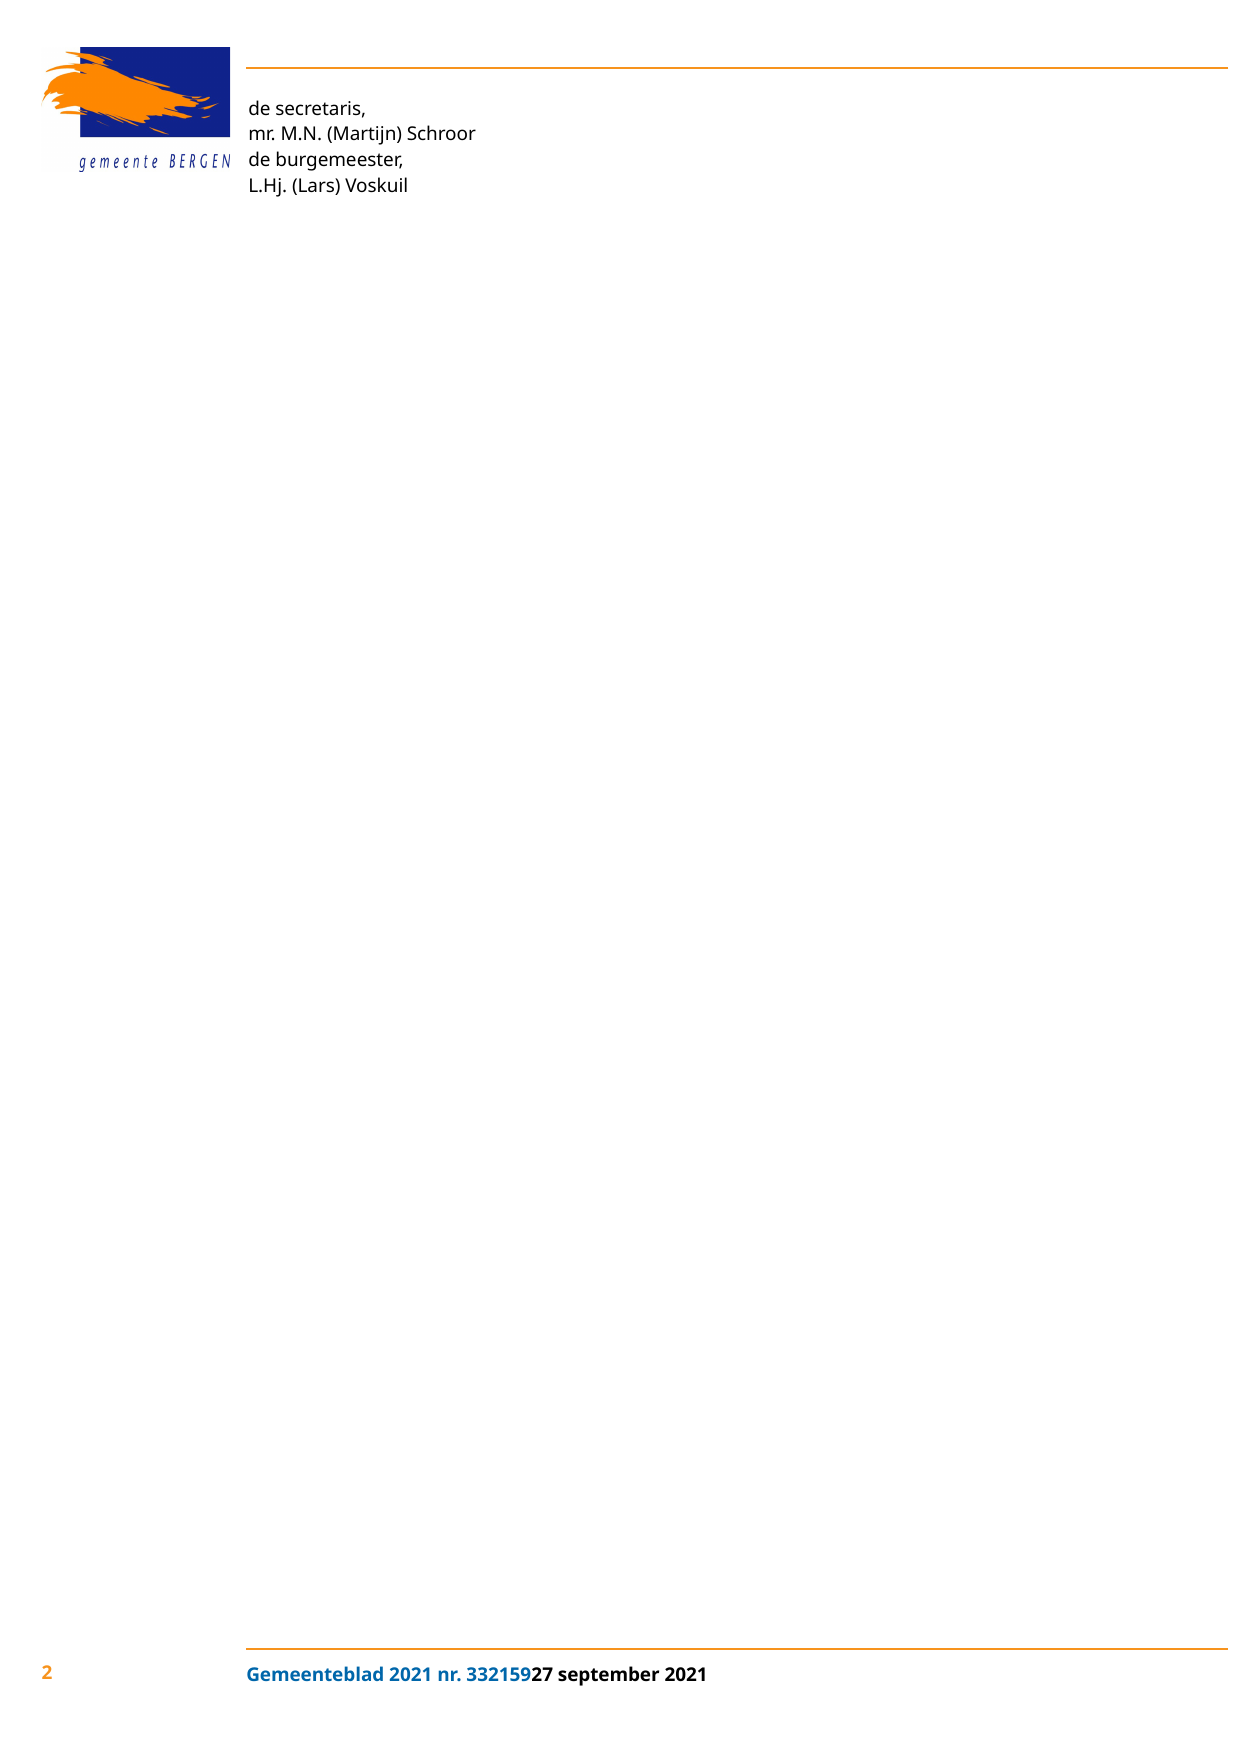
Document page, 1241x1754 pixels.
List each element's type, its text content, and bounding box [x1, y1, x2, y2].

text de burgemeester, [248, 146, 1152, 172]
text de secretaris, [248, 95, 1152, 121]
picture [41, 47, 231, 172]
text mr. M.N. (Martijn) Schroor [248, 121, 1152, 146]
text L.Hj. (Lars) Voskuil [248, 172, 1152, 198]
